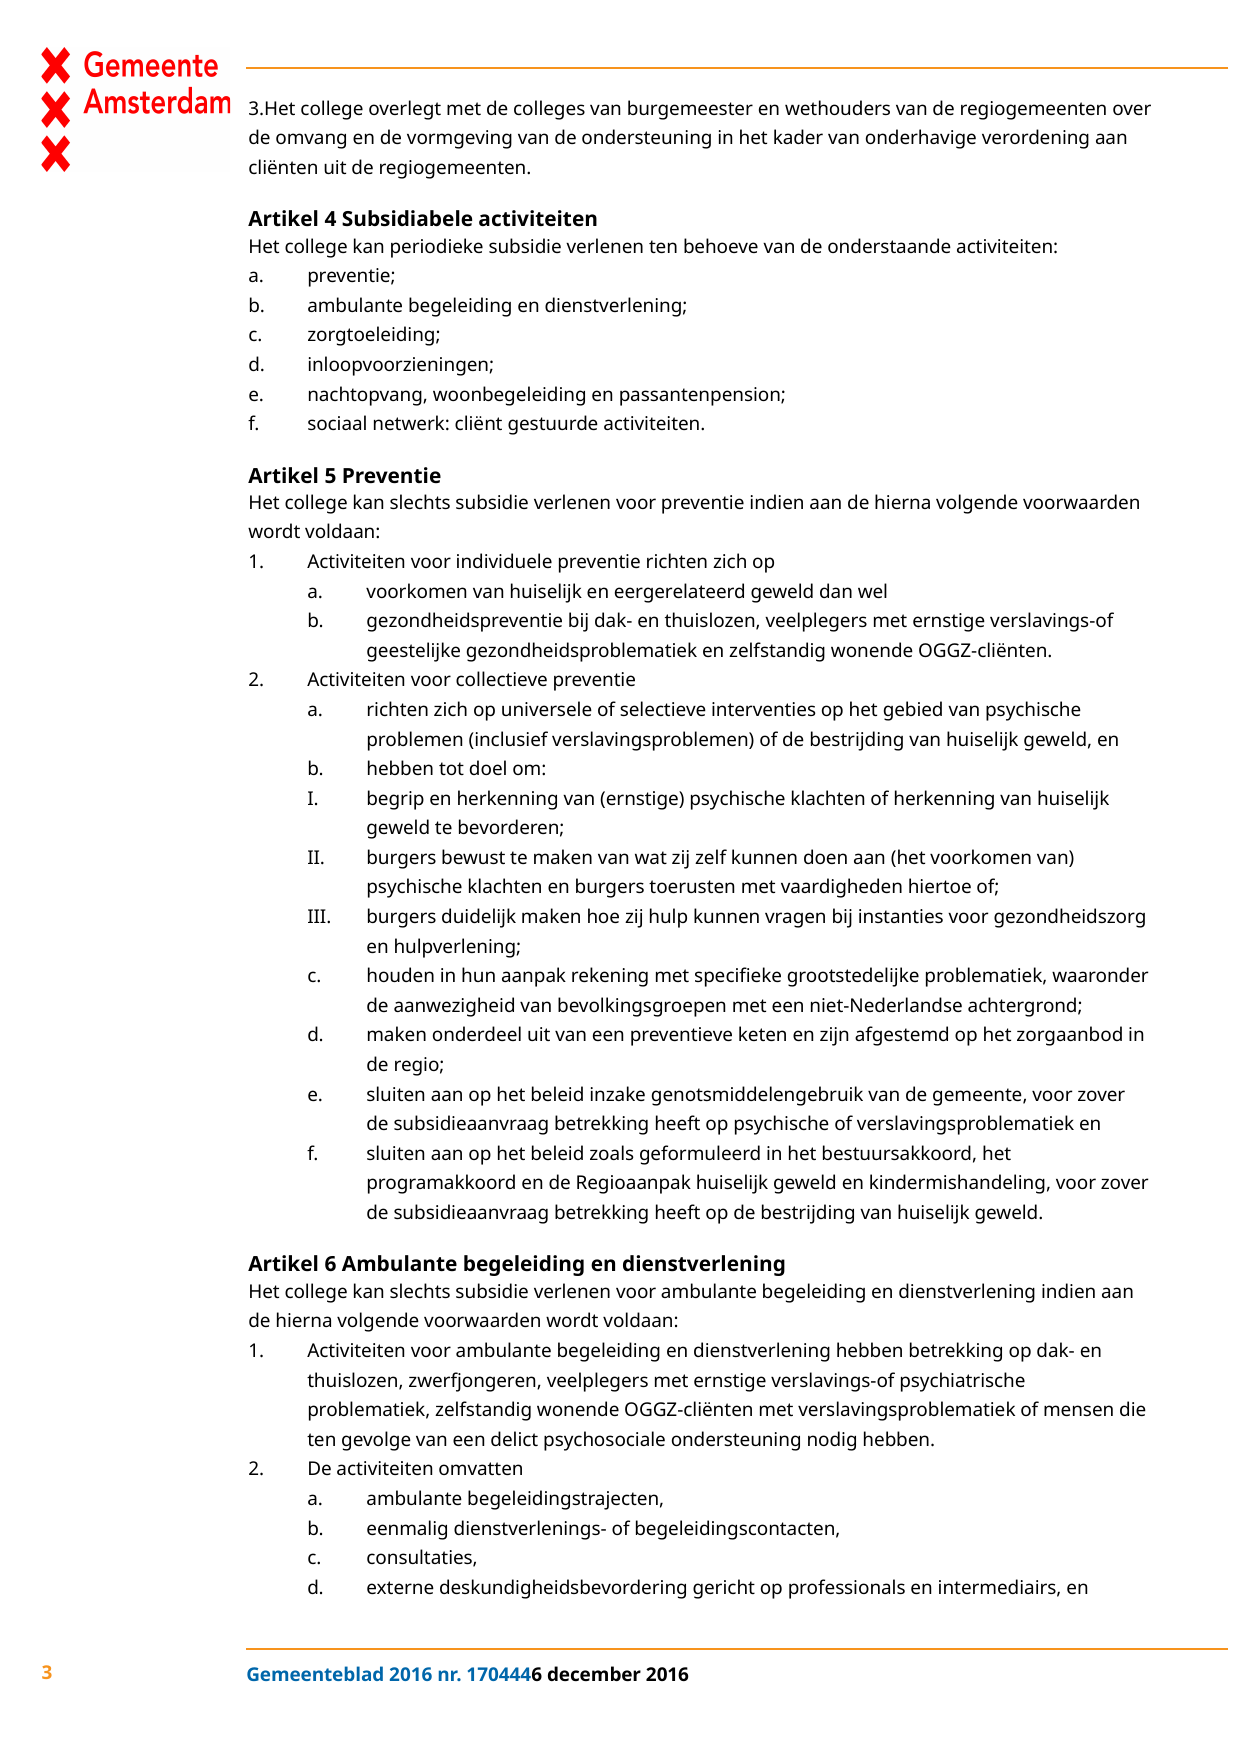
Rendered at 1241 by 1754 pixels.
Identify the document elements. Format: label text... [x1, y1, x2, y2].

list consultaties, [307, 1544, 1152, 1570]
list voorkomen van huiselijk en eergerelateerd geweld dan wel [307, 578, 1152, 604]
text Het college kan slechts subsidie verlenen voor preventie indien aan de hierna volgende voorwaarden wordt voldaan: [248, 489, 1152, 544]
list burgers bewust te maken van wat zij zelf kunnen doen aan (het voorkomen van) psychische klachten en burgers toerusten met vaardigheden hiertoe of; [307, 844, 1152, 899]
list hebben tot doel om: [307, 755, 1152, 781]
list Activiteiten voor ambulante begeleiding en dienstverlening hebben betrekking op dak- en thuislozen, zwerfjongeren, veelplegers met ernstige verslavings-of psychiatrische problematiek, zelfstandig wonende OGGZ-cliënten met verslavingsproblematiek of mensen die ten gevolge van een delict psychosociale ondersteuning nodig hebben. [248, 1337, 1152, 1452]
list richten zich op universele of selectieve interventies op het gebied van psychische problemen (inclusief verslavingsproblemen) of de bestrijding van huiselijk geweld, en [307, 696, 1152, 752]
list gezondheidspreventie bij dak- en thuislozen, veelplegers met ernstige verslavings-of geestelijke gezondheidsproblematiek en zelfstandig wonende OGGZ-cliënten. [307, 607, 1152, 663]
list nachtopvang, woonbegeleiding en passantenpension; [248, 381, 1152, 406]
text Artikel 6 Ambulante begeleiding en dienstverlening [248, 1249, 1152, 1278]
text Artikel 5 Preventie [248, 461, 1152, 489]
list inloopvoorzieningen; [248, 351, 1152, 377]
list preventie; [248, 262, 1152, 288]
list burgers duidelijk maken hoe zij hulp kunnen vragen bij instanties voor gezondheidszorg en hulpverlening; [307, 903, 1152, 959]
list ambulante begeleidingstrajecten, [307, 1485, 1152, 1511]
list Activiteiten voor individuele preventie richten zich op [248, 548, 1152, 574]
list sluiten aan op het beleid inzake genotsmiddelengebruik van de gemeente, voor zover de subsidieaanvraag betrekking heeft op psychische of verslavingsproblematiek en [307, 1081, 1152, 1136]
list begrip en herkenning van (ernstige) psychische klachten of herkenning van huiselijk geweld te bevorderen; [307, 785, 1152, 840]
text Het college kan slechts subsidie verlenen voor ambulante begeleiding en dienstverlening indien aan de hierna volgende voorwaarden wordt voldaan: [248, 1278, 1152, 1333]
list zorgtoeleiding; [248, 322, 1152, 347]
text Het college kan periodieke subsidie verlenen ten behoeve van de onderstaande activiteiten: [248, 233, 1152, 258]
list eenmalig dienstverlenings- of begeleidingscontacten, [307, 1515, 1152, 1540]
list externe deskundigheidsbevordering gericht op professionals en intermediairs, en [307, 1574, 1152, 1599]
picture [41, 47, 231, 172]
list ambulante begeleiding en dienstverlening; [248, 292, 1152, 318]
list houden in hun aanpak rekening met specifieke grootstedelijke problematiek, waaronder de aanwezigheid van bevolkingsgroepen met een niet-Nederlandse achtergrond; [307, 962, 1152, 1018]
text Artikel 4 Subsidiabele activiteiten [248, 204, 1152, 233]
list sociaal netwerk: cliënt gestuurde activiteiten. [248, 410, 1152, 436]
list maken onderdeel uit van een preventieve keten en zijn afgestemd op het zorgaanbod in de regio; [307, 1022, 1152, 1077]
list Activiteiten voor collectieve preventie [248, 667, 1152, 692]
list sluiten aan op het beleid zoals geformuleerd in het bestuursakkoord, het programakkoord en de Regioaanpak huiselijk geweld en kindermishandeling, voor zover de subsidieaanvraag betrekking heeft op de bestrijding van huiselijk geweld. [307, 1140, 1152, 1225]
text 3.Het college overlegt met de colleges van burgemeester en wethouders van de regiogemeenten over de omvang en de vormgeving van de ondersteuning in het kader van onderhavige verordening aan cliënten uit de regiogemeenten. [248, 95, 1152, 180]
list De activiteiten omvatten [248, 1456, 1152, 1481]
